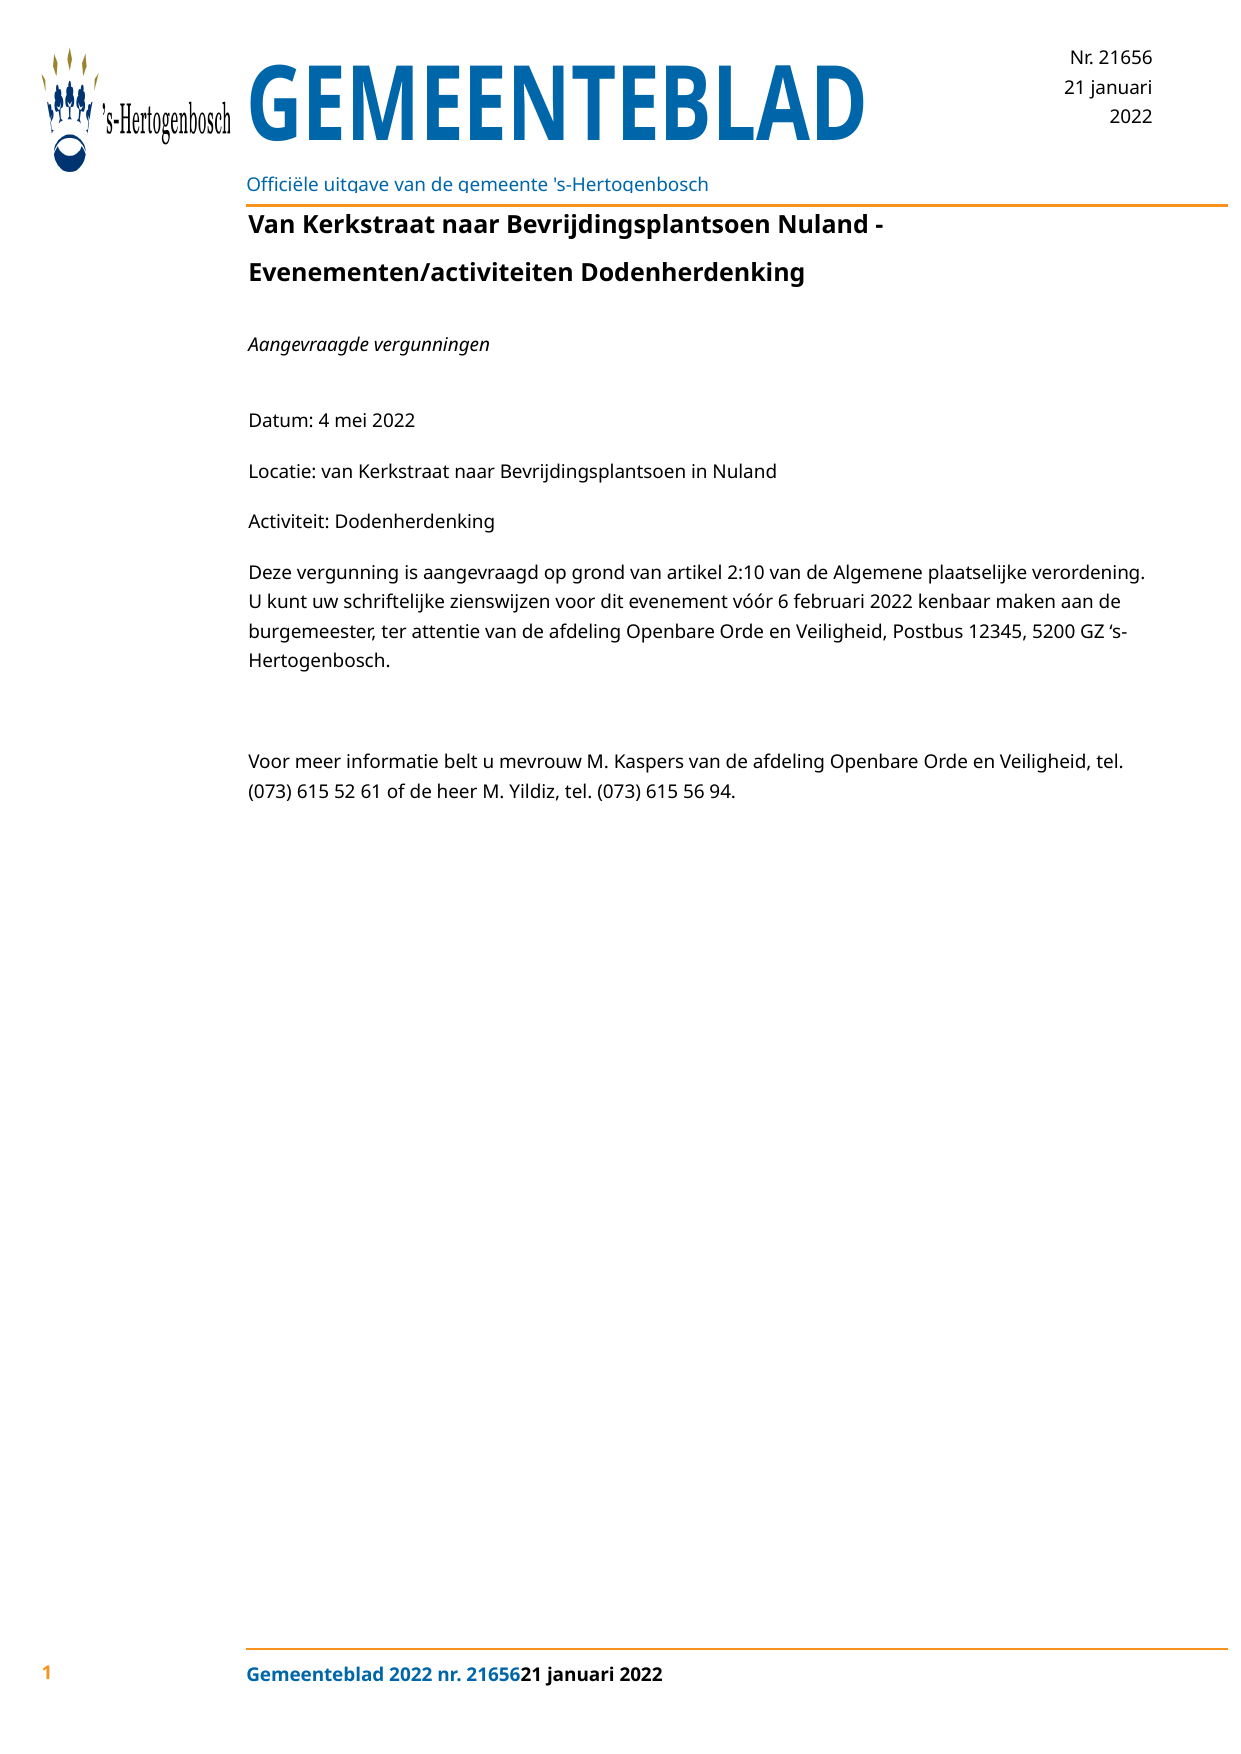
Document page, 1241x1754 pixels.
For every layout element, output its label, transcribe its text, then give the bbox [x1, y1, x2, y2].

text Voor meer informatie belt u mevrouw M. Kaspers van de afdeling Openbare Orde en Veiligheid, tel. (073) 615 52 61 of de heer M. Yildiz, tel. (073) 615 56 94. [248, 748, 1152, 804]
text Activiteit: Dodenherdenking [248, 508, 1152, 534]
text Datum: 4 mei 2022 [248, 408, 1152, 433]
picture [41, 47, 231, 172]
text Deze vergunning is aangevraagd op grond van artikel 2:10 van de Algemene plaatselijke verordening. U kunt uw schriftelijke zienswijzen voor dit evenement vóór 6 februari 2022 kenbaar maken aan de burgemeester, ter attentie van de afdeling Openbare Orde en Veiligheid, Postbus 12345, 5200 GZ ‘s-Hertogenbosch. [248, 559, 1152, 673]
text Van Kerkstraat naar Bevrijdingsplantsoen Nuland - Evenementen/activiteiten Dodenherdenking [248, 207, 1152, 288]
text Aangevraagde vergunningen [248, 331, 1152, 357]
text Locatie: van Kerkstraat naar Bevrijdingsplantsoen in Nuland [248, 458, 1152, 484]
